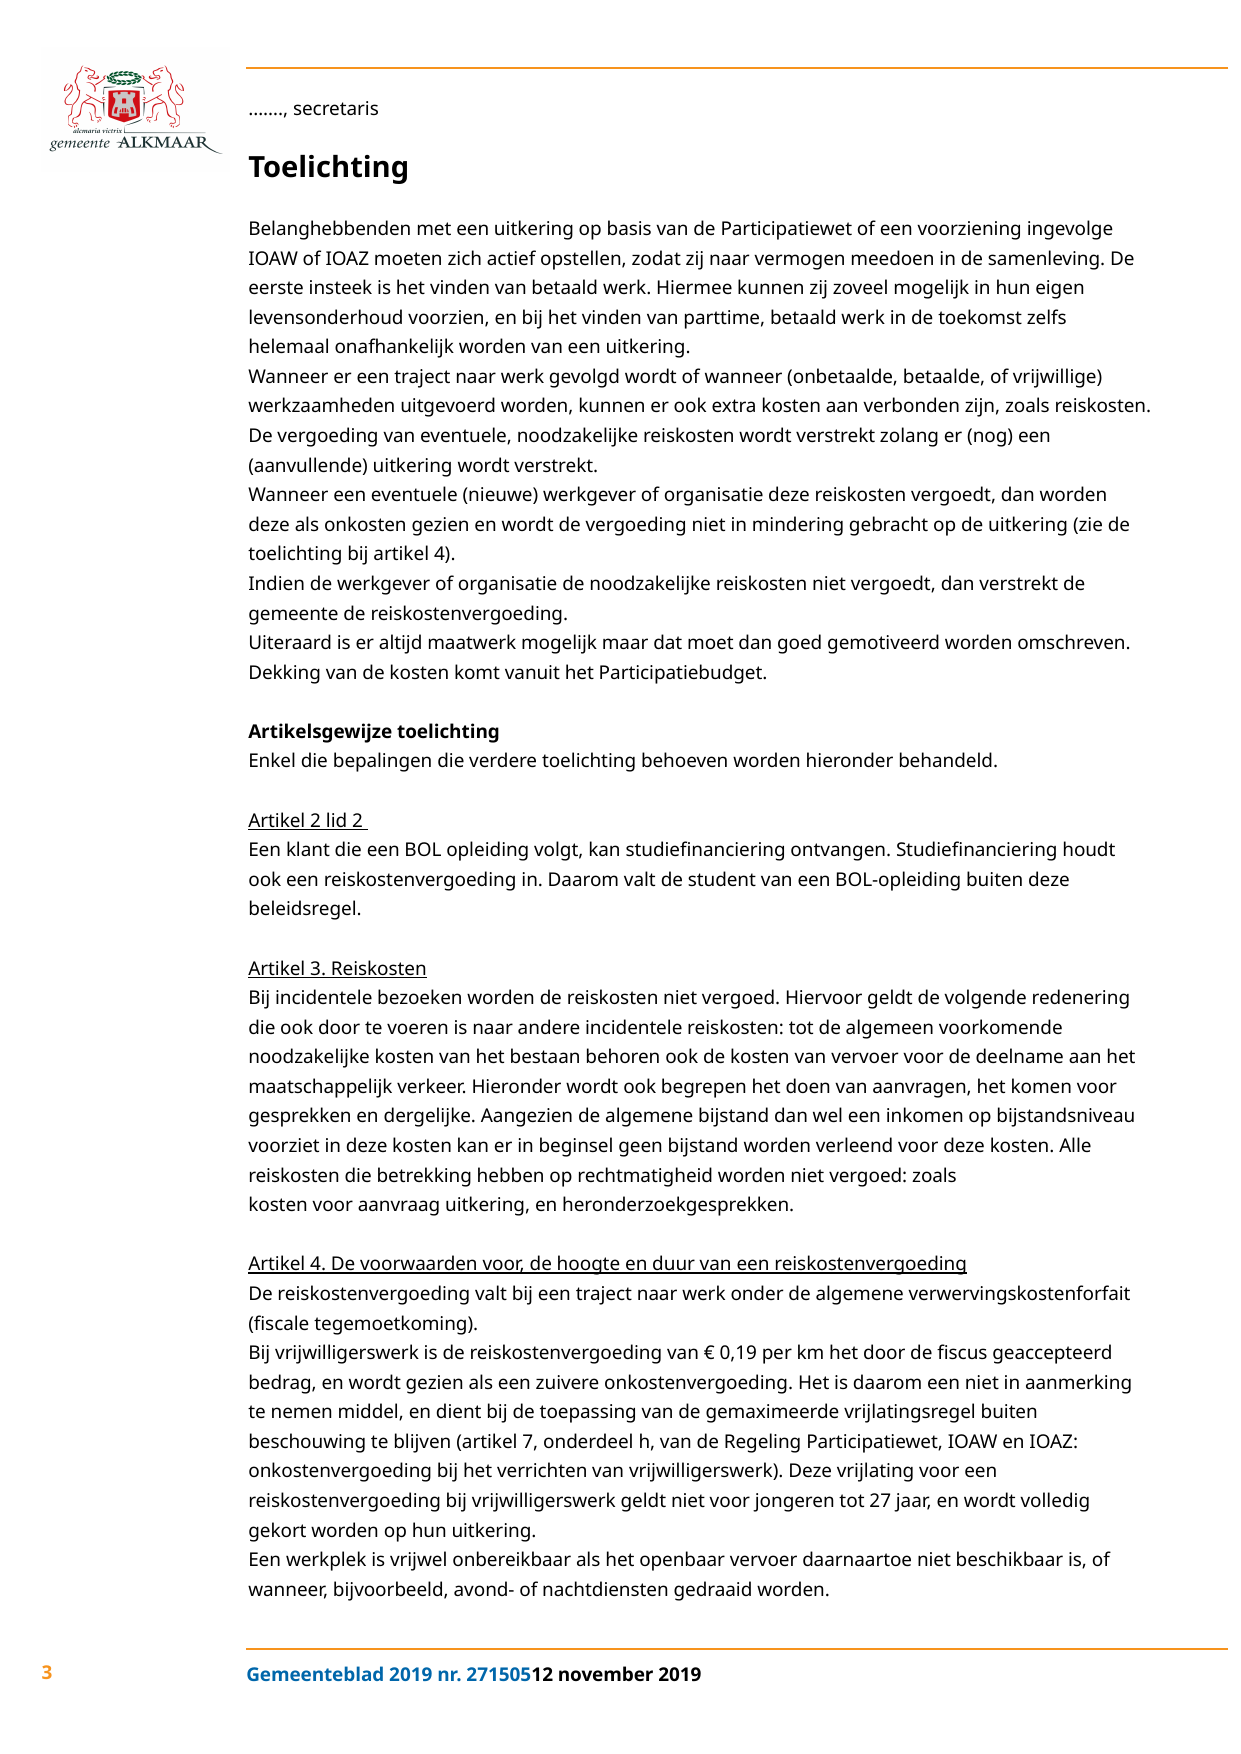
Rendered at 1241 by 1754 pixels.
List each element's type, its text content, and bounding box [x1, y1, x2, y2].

text Artikel 4. De voorwaarden voor, de hoogte en duur van een reiskostenvergoeding [248, 1251, 1152, 1276]
text Artikel 2 lid 2 [248, 807, 1152, 832]
picture [41, 47, 231, 172]
text Uiteraard is er altijd maatwerk mogelijk maar dat moet dan goed gemotiveerd worden omschreven. [248, 629, 1152, 655]
text Toelichting [248, 146, 1152, 186]
text Wanneer er een traject naar werk gevolgd wordt of wanneer (onbetaalde, betaalde, of vrijwillige) werkzaamheden uitgevoerd worden, kunnen er ook extra kosten aan verbonden zijn, zoals reiskosten. De vergoeding van eventuele, noodzakelijke reiskosten wordt verstrekt zolang er (nog) een (aanvullende) uitkering wordt verstrekt. [248, 363, 1152, 477]
text Een klant die een BOL opleiding volgt, kan studiefinanciering ontvangen. Studiefinanciering houdt ook een reiskostenvergoeding in. Daarom valt de student van een BOL-opleiding buiten deze beleidsregel. [248, 836, 1152, 921]
text De reiskostenvergoeding valt bij een traject naar werk onder de algemene verwervingskostenforfait (fiscale tegemoetkoming). [248, 1280, 1152, 1335]
text Artikel 3. Reiskosten [248, 955, 1152, 980]
text ……., secretaris [248, 95, 1152, 121]
text kosten voor aanvraag uitkering, en heronderzoekgesprekken. [248, 1191, 1152, 1217]
text Enkel die bepalingen die verdere toelichting behoeven worden hieronder behandeld. [248, 748, 1152, 773]
text Dekking van de kosten komt vanuit het Participatiebudget. [248, 659, 1152, 684]
text Belanghebbenden met een uitkering op basis van de Participatiewet of een voorziening ingevolge IOAW of IOAZ moeten zich actief opstellen, zodat zij naar vermogen meedoen in de samenleving. De eerste insteek is het vinden van betaald werk. Hiermee kunnen zij zoveel mogelijk in hun eigen levensonderhoud voorzien, en bij het vinden van parttime, betaald werk in de toekomst zelfs helemaal onafhankelijk worden van een uitkering. [248, 215, 1152, 359]
text Wanneer een eventuele (nieuwe) werkgever of organisatie deze reiskosten vergoedt, dan worden deze als onkosten gezien en wordt de vergoeding niet in mindering gebracht op de uitkering (zie de toelichting bij artikel 4). [248, 481, 1152, 566]
text Indien de werkgever of organisatie de noodzakelijke reiskosten niet vergoedt, dan verstrekt de gemeente de reiskostenvergoeding. [248, 570, 1152, 625]
text Artikelsgewijze toelichting [248, 718, 1152, 744]
text Een werkplek is vrijwel onbereikbaar als het openbaar vervoer daarnaartoe niet beschikbaar is, of wanneer, bijvoorbeeld, avond- of nachtdiensten gedraaid worden. [248, 1546, 1152, 1602]
text Bij incidentele bezoeken worden de reiskosten niet vergoed. Hiervoor geldt de volgende redenering die ook door te voeren is naar andere incidentele reiskosten: tot de algemeen voorkomende noodzakelijke kosten van het bestaan behoren ook de kosten van vervoer voor de deelname aan het maatschappelijk verkeer. Hieronder wordt ook begrepen het doen van aanvragen, het komen voor gesprekken en dergelijke. Aangezien de algemene bijstand dan wel een inkomen op bijstandsniveau voorziet in deze kosten kan er in beginsel geen bijstand worden verleend voor deze kosten. Alle reiskosten die betrekking hebben op rechtmatigheid worden niet vergoed: zoals [248, 984, 1152, 1187]
text Bij vrijwilligerswerk is de reiskostenvergoeding van € 0,19 per km het door de fiscus geaccepteerd bedrag, en wordt gezien als een zuivere onkostenvergoeding. Het is daarom een niet in aanmerking te nemen middel, en dient bij de toepassing van de gemaximeerde vrijlatingsregel buiten beschouwing te blijven (artikel 7, onderdeel h, van de Regeling Participatiewet, IOAW en IOAZ: onkostenvergoeding bij het verrichten van vrijwilligerswerk). Deze vrijlating voor een reiskostenvergoeding bij vrijwilligerswerk geldt niet voor jongeren tot 27 jaar, en wordt volledig gekort worden op hun uitkering. [248, 1339, 1152, 1542]
